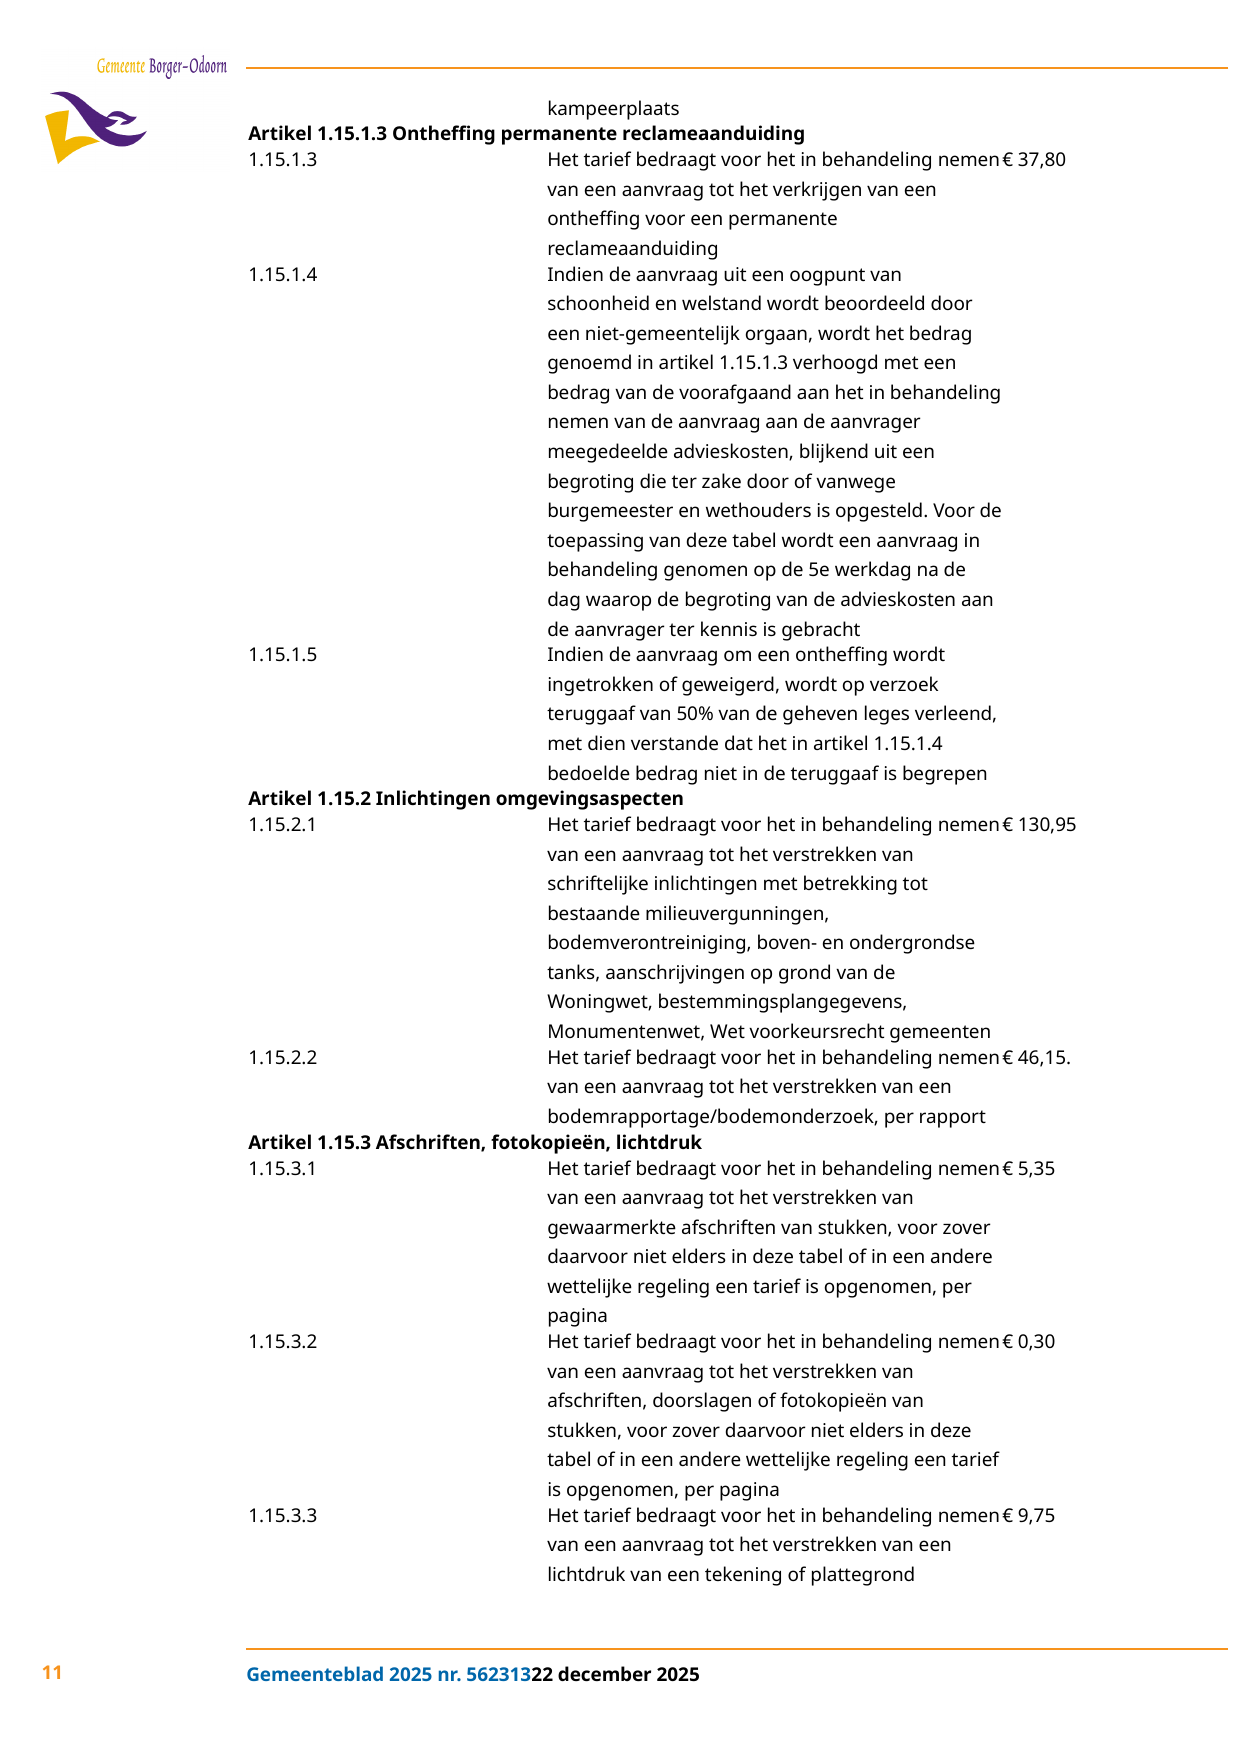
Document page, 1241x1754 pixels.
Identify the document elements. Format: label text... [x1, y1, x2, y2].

table_cell 1.15.3.3 [248, 1502, 547, 1587]
table_cell [248, 95, 547, 121]
table_cell 1.15.3.2 [248, 1328, 547, 1502]
table_cell Het tarief bedraagt voor het in behandeling nemen van een aanvraag tot het verstrekken van een lichtdruk van een tekening of plattegrond [547, 1502, 1002, 1587]
table_cell Indien de aanvraag om een ontheffing wordt ingetrokken of geweigerd, wordt op verzoek teruggaaf van 50% van de geheven leges verleend, met dien verstande dat het in artikel 1.15.1.4 bedoelde bedrag niet in de teruggaaf is begrepen [547, 641, 1002, 786]
table_cell Het tarief bedraagt voor het in behandeling nemen van een aanvraag tot het verstrekken van gewaarmerkte afschriften van stukken, voor zover daarvoor niet elders in deze tabel of in een andere wettelijke regeling een tarief is opgenomen, per pagina [547, 1155, 1002, 1328]
table_cell € 37,80 [1002, 146, 1152, 261]
table_cell 1.15.1.5 [248, 641, 547, 786]
table_cell 1.15.2.1 [248, 811, 547, 1044]
table_cell 1.15.3.1 [248, 1155, 547, 1328]
table_cell Het tarief bedraagt voor het in behandeling nemen van een aanvraag tot het verkrijgen van een ontheffing voor een permanente reclameaanduiding [547, 146, 1002, 261]
table_cell [1002, 121, 1152, 146]
table_cell € 9,75 [1002, 1502, 1152, 1587]
table_cell Het tarief bedraagt voor het in behandeling nemen van een aanvraag tot het verstrekken van een bodemrapportage/bodemonderzoek, per rapport [547, 1044, 1002, 1129]
table_cell € 5,35 [1002, 1155, 1152, 1328]
table_cell € 46,15. [1002, 1044, 1152, 1129]
table_cell Het tarief bedraagt voor het in behandeling nemen van een aanvraag tot het verstrekken van schriftelijke inlichtingen met betrekking tot bestaande milieuvergunningen, bodemverontreiniging, boven- en ondergrondse tanks, aanschrijvingen op grond van de Woningwet, bestemmingsplangegevens, Monumentenwet, Wet voorkeursrecht gemeenten [547, 811, 1002, 1044]
table_cell [1002, 641, 1152, 786]
picture [41, 47, 231, 172]
table_cell € 130,95 [1002, 811, 1152, 1044]
table_cell [1002, 786, 1152, 811]
table_cell € 0,30 [1002, 1328, 1152, 1502]
table_cell [1002, 1129, 1152, 1155]
table_cell [1002, 261, 1152, 641]
table_cell Indien de aanvraag uit een oogpunt van schoonheid en welstand wordt beoordeeld door een niet-gemeentelijk orgaan, wordt het bedrag genoemd in artikel 1.15.1.3 verhoogd met een bedrag van de voorafgaand aan het in behandeling nemen van de aanvraag aan de aanvrager meegedeelde advieskosten, blijkend uit een begroting die ter zake door of vanwege burgemeester en wethouders is opgesteld. Voor de toepassing van deze tabel wordt een aanvraag in behandeling genomen op de 5e werkdag na de dag waarop de begroting van de advieskosten aan de aanvrager ter kennis is gebracht [547, 261, 1002, 641]
table_cell 1.15.1.3 [248, 146, 547, 261]
table_cell [1002, 95, 1152, 121]
table_cell Het tarief bedraagt voor het in behandeling nemen van een aanvraag tot het verstrekken van afschriften, doorslagen of fotokopieën van stukken, voor zover daarvoor niet elders in deze tabel of in een andere wettelijke regeling een tarief is opgenomen, per pagina [547, 1328, 1002, 1502]
table_cell kampeerplaats [547, 95, 1002, 121]
table_cell Artikel 1.15.3 Afschriften, fotokopieën, lichtdruk [248, 1129, 1002, 1155]
table_cell 1.15.1.4 [248, 261, 547, 641]
table_cell Artikel 1.15.1.3 Ontheffing permanente reclameaanduiding [248, 121, 1002, 146]
table_cell Artikel 1.15.2 Inlichtingen omgevingsaspecten [248, 786, 1002, 811]
table_cell 1.15.2.2 [248, 1044, 547, 1129]
